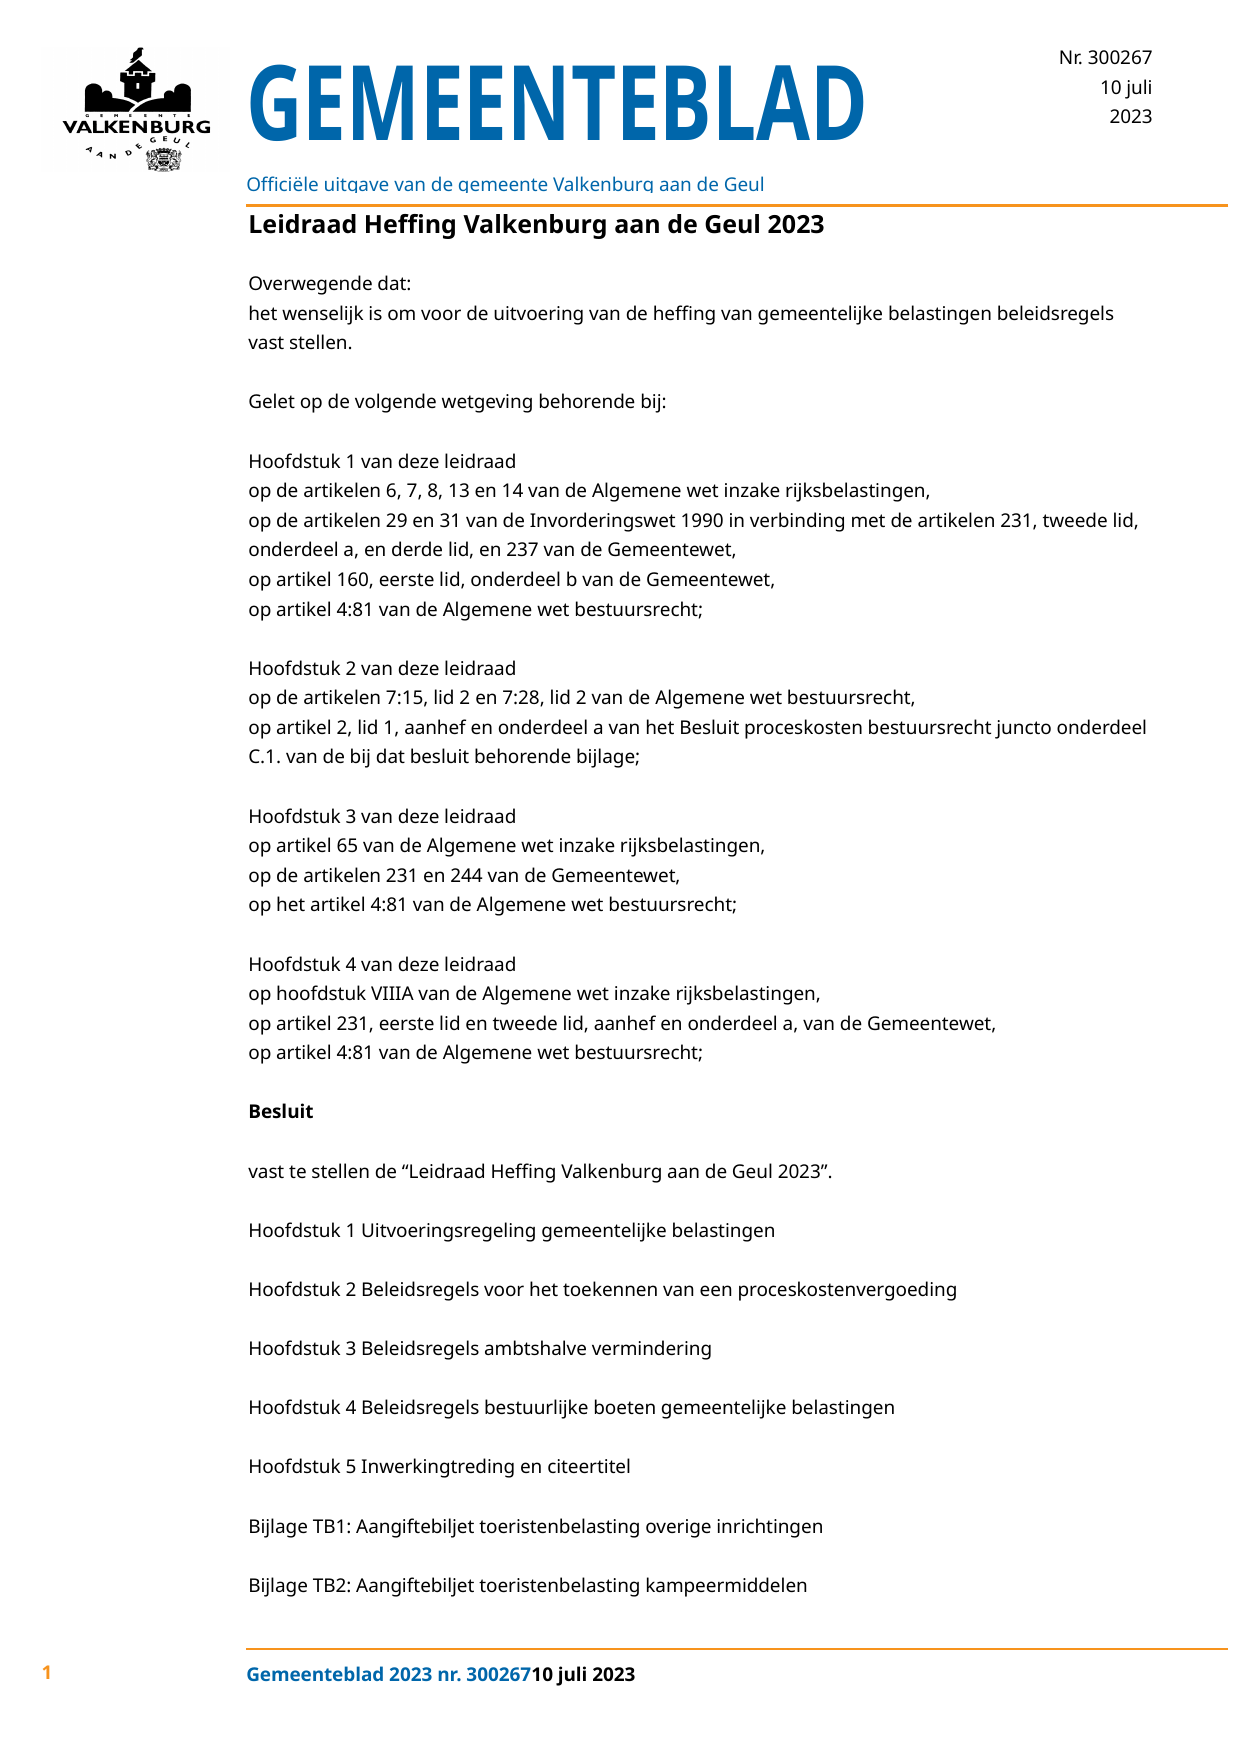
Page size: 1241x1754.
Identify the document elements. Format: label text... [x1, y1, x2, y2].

text Hoofdstuk 4 van deze leidraad [248, 951, 1152, 976]
text vast te stellen de “Leidraad Heffing Valkenburg aan de Geul 2023”. [248, 1158, 1152, 1183]
picture [41, 47, 231, 172]
text op de artikelen 29 en 31 van de Invorderingswet 1990 in verbinding met de artikelen 231, tweede lid, onderdeel a, en derde lid, en 237 van de Gemeentewet, [248, 507, 1152, 562]
text Hoofdstuk 4 Beleidsregels bestuurlijke boeten gemeentelijke belastingen [248, 1394, 1152, 1420]
text op artikel 2, lid 1, aanhef en onderdeel a van het Besluit proceskosten bestuursrecht juncto onderdeel C.1. van de bij dat besluit behorende bijlage; [248, 714, 1152, 769]
text Bijlage TB2: Aangiftebiljet toeristenbelasting kampeermiddelen [248, 1572, 1152, 1598]
text Bijlage TB1: Aangiftebiljet toeristenbelasting overige inrichtingen [248, 1513, 1152, 1538]
text op hoofdstuk VIIIA van de Algemene wet inzake rijksbelastingen, [248, 980, 1152, 1006]
text Hoofdstuk 3 van deze leidraad [248, 803, 1152, 828]
text Hoofdstuk 3 Beleidsregels ambtshalve vermindering [248, 1335, 1152, 1361]
text op artikel 4:81 van de Algemene wet bestuursrecht; [248, 596, 1152, 621]
text Leidraad Heffing Valkenburg aan de Geul 2023 [248, 207, 1152, 241]
text op het artikel 4:81 van de Algemene wet bestuursrecht; [248, 892, 1152, 917]
text op artikel 231, eerste lid en tweede lid, aanhef en onderdeel a, van de Gemeentewet, [248, 1010, 1152, 1036]
text Hoofdstuk 1 Uitvoeringsregeling gemeentelijke belastingen [248, 1217, 1152, 1243]
text Hoofdstuk 2 van deze leidraad [248, 655, 1152, 681]
text op de artikelen 231 en 244 van de Gemeentewet, [248, 862, 1152, 888]
text Hoofdstuk 5 Inwerkingtreding en citeertitel [248, 1454, 1152, 1479]
text op de artikelen 7:15, lid 2 en 7:28, lid 2 van de Algemene wet bestuursrecht, [248, 684, 1152, 710]
text het wenselijk is om voor de uitvoering van de heffing van gemeentelijke belastingen beleidsregels vast stellen. [248, 300, 1152, 355]
text op artikel 4:81 van de Algemene wet bestuursrecht; [248, 1039, 1152, 1065]
text Hoofdstuk 1 van deze leidraad [248, 448, 1152, 473]
text op de artikelen 6, 7, 8, 13 en 14 van de Algemene wet inzake rijksbelastingen, [248, 477, 1152, 503]
text Gelet op de volgende wetgeving behorende bij: [248, 389, 1152, 414]
text op artikel 65 van de Algemene wet inzake rijksbelastingen, [248, 832, 1152, 858]
text Overwegende dat: [248, 270, 1152, 296]
text Hoofdstuk 2 Beleidsregels voor het toekennen van een proceskostenvergoeding [248, 1276, 1152, 1302]
text Besluit [248, 1099, 1152, 1124]
text op artikel 160, eerste lid, onderdeel b van de Gemeentewet, [248, 566, 1152, 592]
